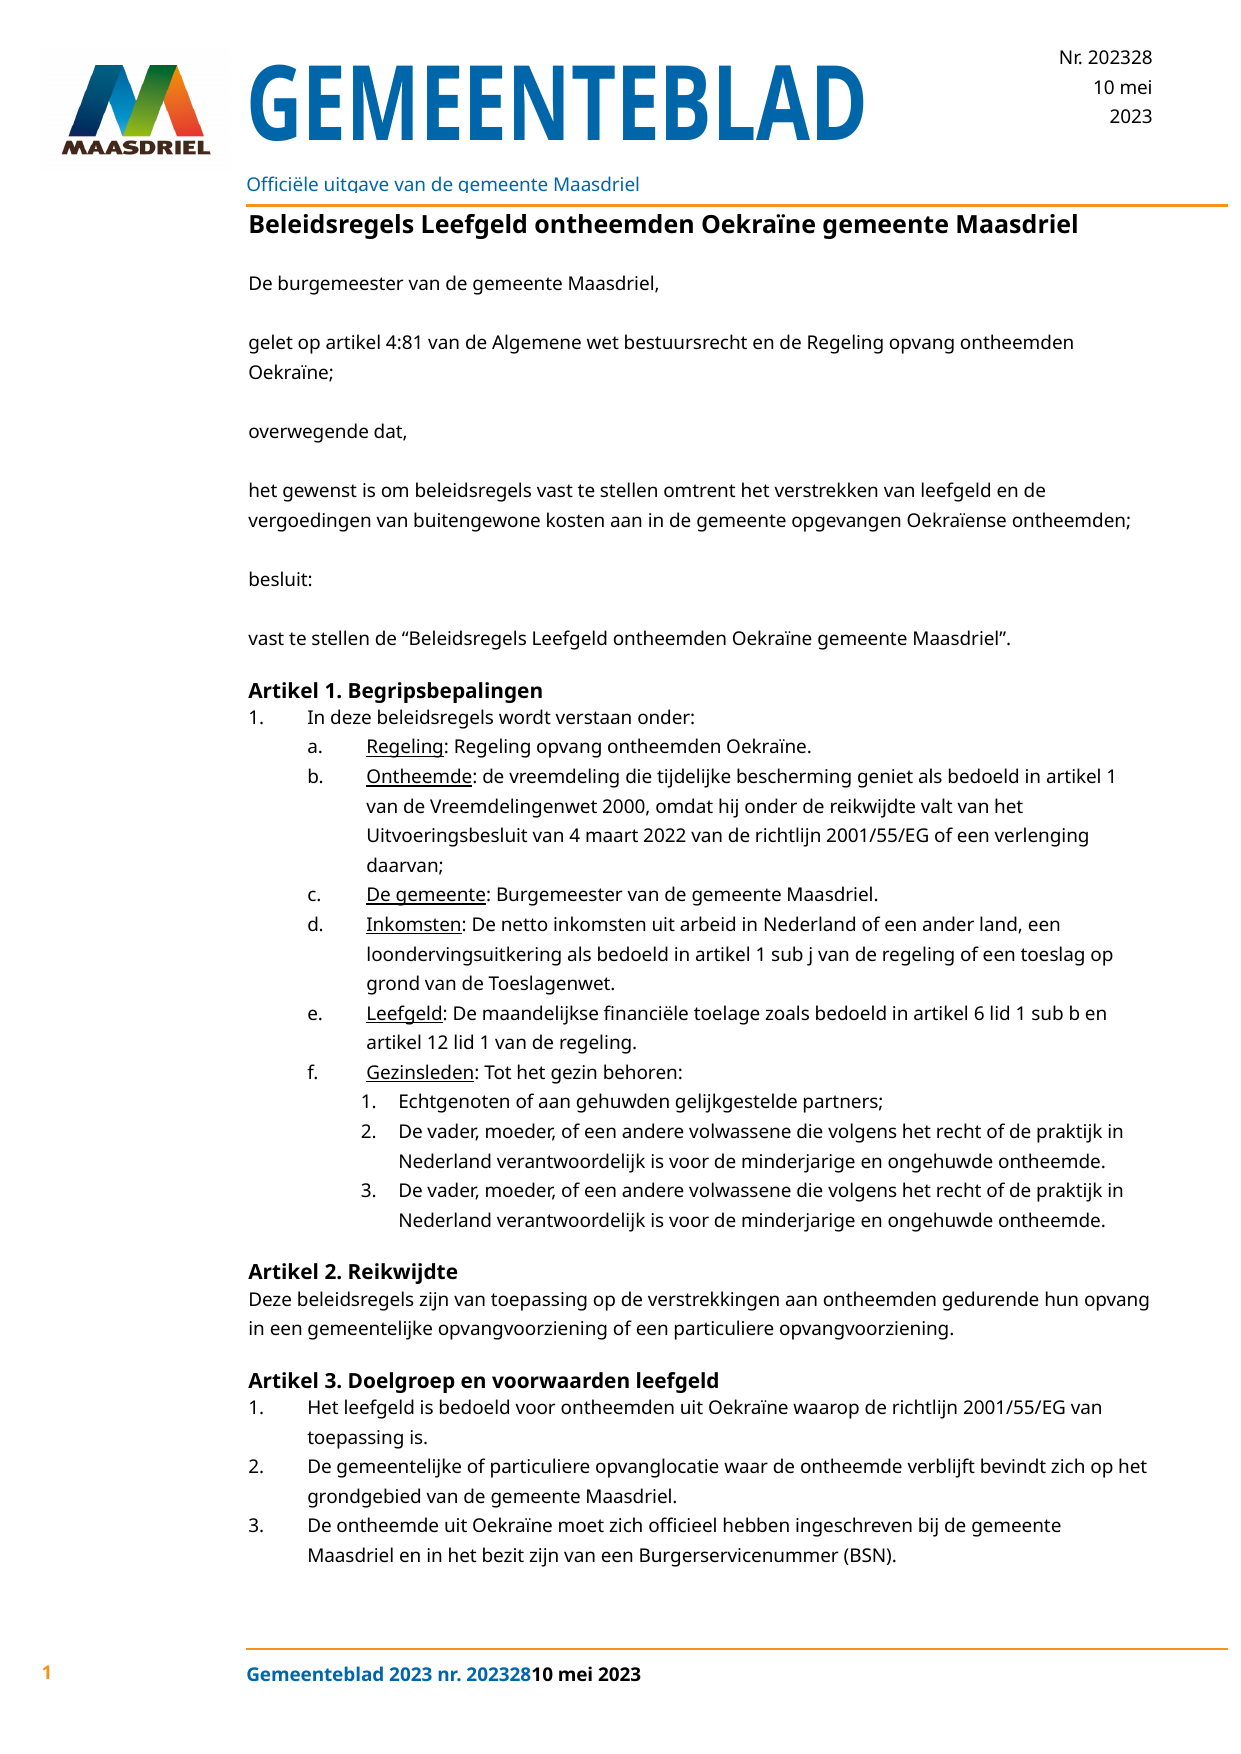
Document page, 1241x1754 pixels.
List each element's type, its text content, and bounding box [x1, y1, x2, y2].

list Ontheemde: de vreemdeling die tijdelijke bescherming geniet als bedoeld in artikel 1 van de Vreemdelingenwet 2000, omdat hij onder de reikwijdte valt van het Uitvoeringsbesluit van 4 maart 2022 van de richtlijn 2001/55/EG of een verlenging daarvan; [307, 763, 1152, 878]
text gelet op artikel 4:81 van de Algemene wet bestuursrecht en de Regeling opvang ontheemden Oekraïne; [248, 329, 1152, 385]
text Artikel 1. Begripsbepalingen [248, 676, 1152, 704]
picture [41, 47, 231, 172]
text overwegende dat, [248, 418, 1152, 444]
list Leefgeld: De maandelijkse financiële toelage zoals bedoeld in artikel 6 lid 1 sub b en artikel 12 lid 1 van de regeling. [307, 1000, 1152, 1055]
list De gemeente: Burgemeester van de gemeente Maasdriel. [307, 882, 1152, 907]
list Het leefgeld is bedoeld voor ontheemden uit Oekraïne waarop de richtlijn 2001/55/EG van toepassing is. [248, 1394, 1152, 1450]
text Beleidsregels Leefgeld ontheemden Oekraïne gemeente Maasdriel [248, 207, 1152, 241]
text Deze beleidsregels zijn van toepassing op de verstrekkingen aan ontheemden gedurende hun opvang in een gemeentelijke opvangvoorziening of een particuliere opvangvoorziening. [248, 1286, 1152, 1341]
list Inkomsten: De netto inkomsten uit arbeid in Nederland of een ander land, een loondervingsuitkering als bedoeld in artikel 1 sub j van de regeling of een toeslag op grond van de Toeslagenwet. [307, 911, 1152, 996]
text vast te stellen de “Beleidsregels Leefgeld ontheemden Oekraïne gemeente Maasdriel”. [248, 625, 1152, 651]
text De burgemeester van de gemeente Maasdriel, [248, 270, 1152, 296]
list Gezinsleden: Tot het gezin behoren: [307, 1059, 1152, 1085]
text besluit: [248, 566, 1152, 592]
text het gewenst is om beleidsregels vast te stellen omtrent het verstrekken van leefgeld en de vergoedingen van buitengewone kosten aan in de gemeente opgevangen Oekraïense ontheemden; [248, 477, 1152, 533]
list In deze beleidsregels wordt verstaan onder: [248, 704, 1152, 730]
list Regeling: Regeling opvang ontheemden Oekraïne. [307, 734, 1152, 759]
text Artikel 2. Reikwijdte [248, 1257, 1152, 1286]
list Echtgenoten of aan gehuwden gelijkgestelde partners; [361, 1089, 1152, 1114]
list De vader, moeder, of een andere volwassene die volgens het recht of de praktijk in Nederland verantwoordelijk is voor de minderjarige en ongehuwde ontheemde. [361, 1177, 1152, 1233]
list De gemeentelijke of particuliere opvanglocatie waar de ontheemde verblijft bevindt zich op het grondgebied van de gemeente Maasdriel. [248, 1453, 1152, 1509]
list De vader, moeder, of een andere volwassene die volgens het recht of de praktijk in Nederland verantwoordelijk is voor de minderjarige en ongehuwde ontheemde. [361, 1118, 1152, 1174]
list De ontheemde uit Oekraïne moet zich officieel hebben ingeschreven bij de gemeente Maasdriel en in het bezit zijn van een Burgerservicenummer (BSN). [248, 1513, 1152, 1568]
text Artikel 3. Doelgroep en voorwaarden leefgeld [248, 1366, 1152, 1394]
